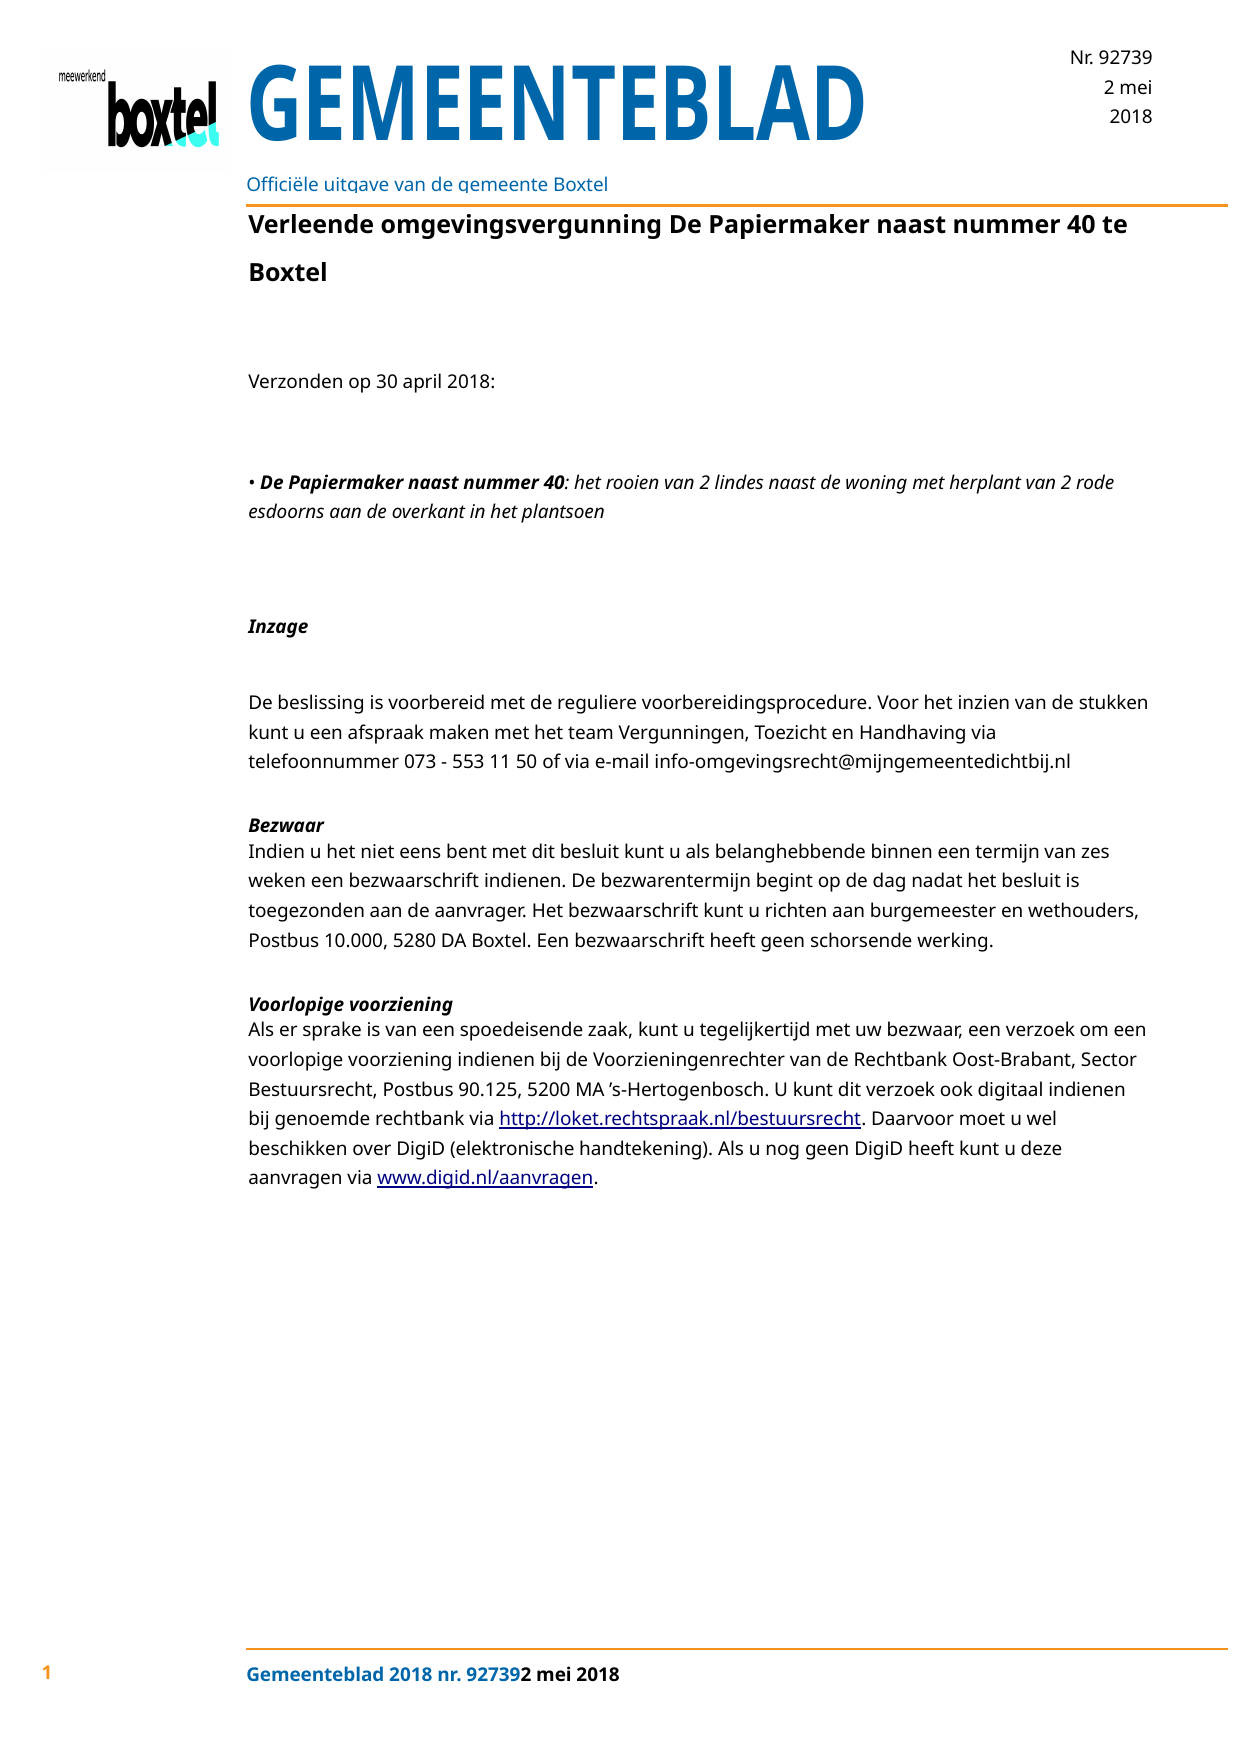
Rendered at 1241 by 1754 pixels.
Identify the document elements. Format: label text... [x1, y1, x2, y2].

text Inzage [248, 613, 1152, 639]
text De beslissing is voorbereid met de reguliere voorbereidingsprocedure. Voor het inzien van de stukken kunt u een afspraak maken met het team Vergunningen, Toezicht en Handhaving via telefoonnummer 073 - 553 11 50 of via e-mail info-omgevingsrecht@mijngemeentedichtbij.nl [248, 689, 1152, 774]
text Verleende omgevingsvergunning De Papiermaker naast nummer 40 te Boxtel [248, 207, 1152, 288]
text Bezwaar [248, 812, 1152, 838]
text Voorlopige voorziening [248, 991, 1152, 1017]
picture [41, 47, 231, 172]
text Als er sprake is van een spoedeisende zaak, kunt u tegelijkertijd met uw bezwaar, een verzoek om een voorlopige voorziening indienen bij de Voorzieningenrechter van de Rechtbank Oost-Brabant, Sector Bestuursrecht, Postbus 90.125, 5200 MA ’s-Hertogenbosch. U kunt dit verzoek ook digitaal indienen bij genoemde rechtbank via http://loket.rechtspraak.nl/bestuursrecht. Daarvoor moet u wel beschikken over DigiD (elektronische handtekening). Als u nog geen DigiD heeft kunt u deze aanvragen via www.digid.nl/aanvragen. [248, 1017, 1152, 1190]
text • De Papiermaker naast nummer 40: het rooien van 2 lindes naast de woning met herplant van 2 rode esdoorns aan de overkant in het plantsoen [248, 469, 1152, 524]
text Verzonden op 30 april 2018: [248, 368, 1152, 394]
text Indien u het niet eens bent met dit besluit kunt u als belanghebbende binnen een termijn van zes weken een bezwaarschrift indienen. De bezwarentermijn begint op de dag nadat het besluit is toegezonden aan de aanvrager. Het bezwaarschrift kunt u richten aan burgemeester en wethouders, Postbus 10.000, 5280 DA Boxtel. Een bezwaarschrift heeft geen schorsende werking. [248, 838, 1152, 953]
